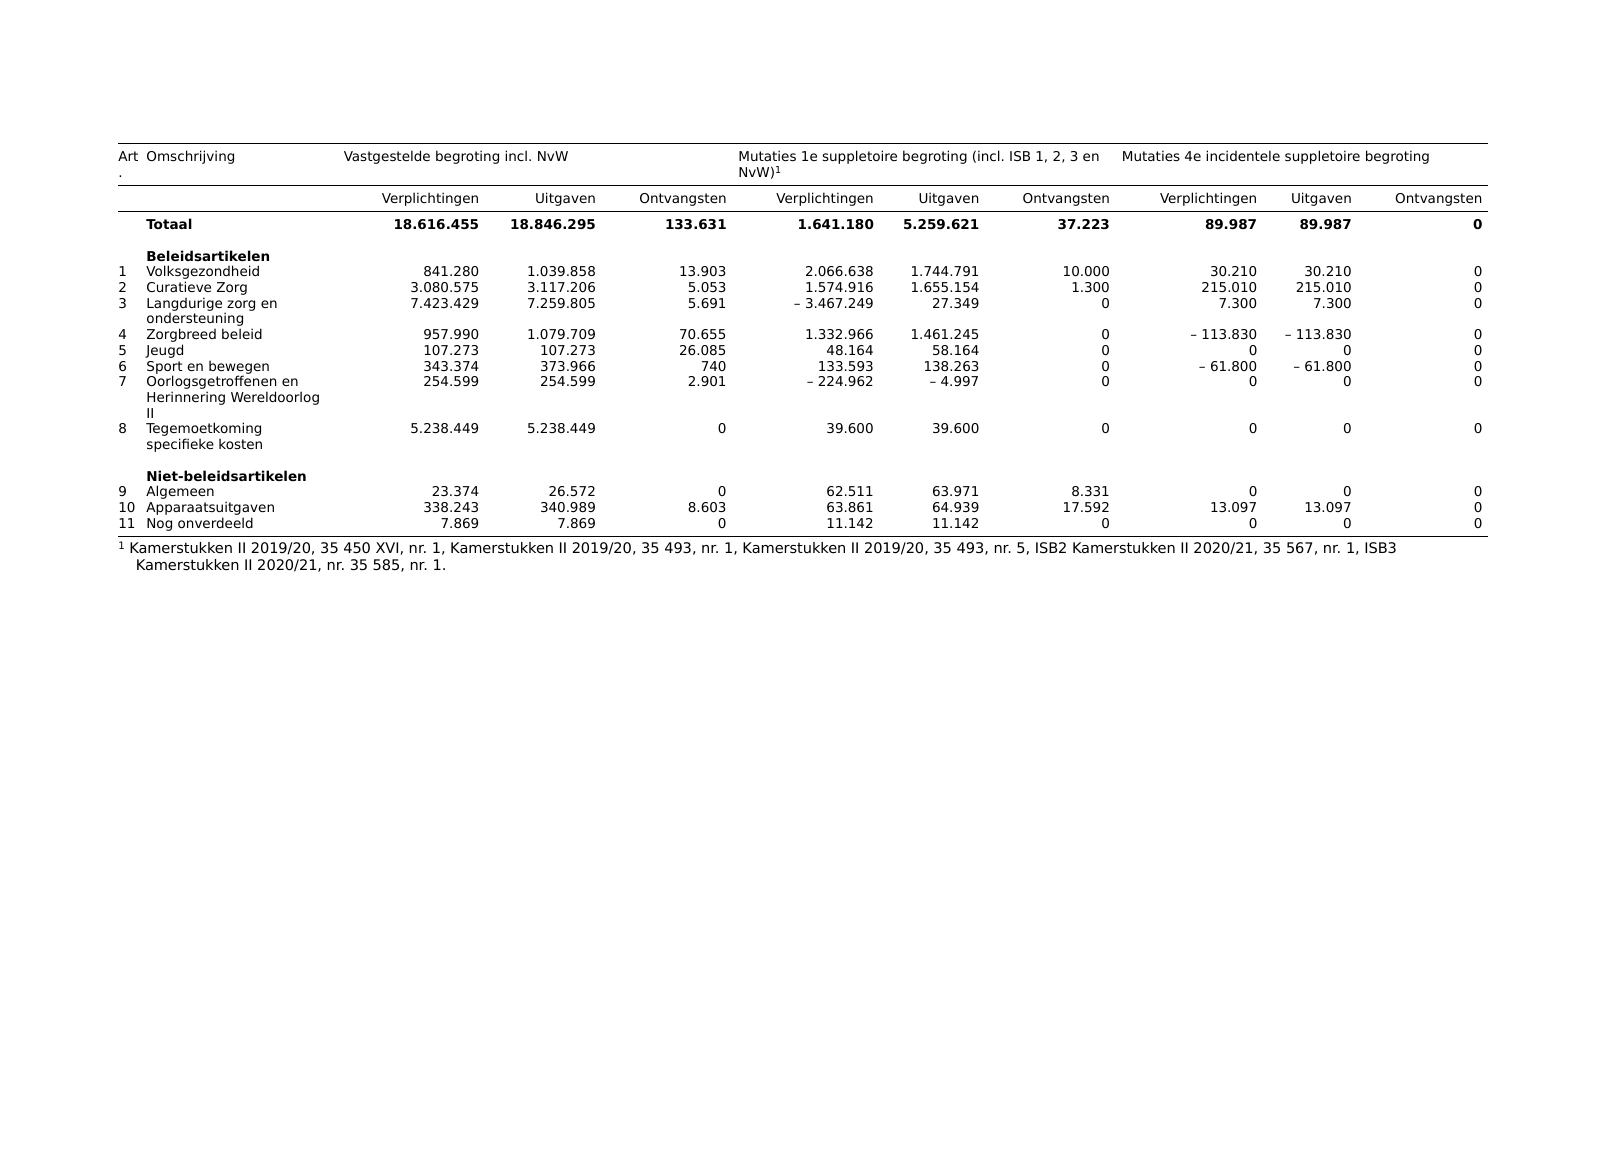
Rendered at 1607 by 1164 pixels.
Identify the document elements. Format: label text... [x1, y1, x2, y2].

table_cell [1116, 248, 1263, 264]
table_cell Jeugd [140, 343, 338, 358]
table_cell [602, 469, 732, 484]
table_cell Uitgaven [1263, 186, 1357, 211]
table_cell 740 [602, 359, 732, 374]
table_cell [1358, 233, 1488, 248]
table_cell 64.939 [880, 500, 985, 516]
table_cell 0 [985, 374, 1116, 421]
table_cell Ontvangsten [985, 186, 1116, 211]
table_cell Totaal [140, 212, 338, 233]
table_cell 0 [1116, 343, 1263, 358]
table_cell 1.300 [985, 280, 1116, 296]
table_cell Ontvangsten [1358, 186, 1488, 211]
table_cell 0 [985, 327, 1116, 343]
table_cell 27.349 [880, 296, 985, 327]
table_cell 70.655 [602, 327, 732, 343]
table_cell 5 [118, 343, 140, 358]
table_header Art. [118, 144, 140, 185]
table_cell 3.080.575 [338, 280, 485, 296]
table_cell [602, 233, 732, 248]
table_cell [880, 453, 985, 468]
table_cell 7.300 [1263, 296, 1357, 327]
table_cell [140, 233, 338, 248]
table_cell 0 [1358, 359, 1488, 374]
table_cell 107.273 [485, 343, 602, 358]
table_cell Verplichtingen [732, 186, 879, 211]
table_cell 254.599 [485, 374, 602, 421]
table_cell 0 [1358, 374, 1488, 421]
table_cell 1.039.858 [485, 264, 602, 280]
table_cell Sport en bewegen [140, 359, 338, 374]
table_cell 11.142 [732, 516, 879, 536]
table_cell [118, 212, 140, 233]
table_cell 0 [1116, 421, 1263, 453]
table_cell 0 [1358, 484, 1488, 500]
table_cell 0 [1358, 296, 1488, 327]
table_cell 17.592 [985, 500, 1116, 516]
table_cell 1 Kamerstukken II 2019/20, 35 450 XVI, nr. 1, Kamerstukken II 2019/20, 35 493, nr. 1, Kamerstukken II 2019/20, 35 493, nr. 5, ISB2 Kamerstukken II 2020/21, 35 567, nr. 1, ISB3 Kamerstukken II 2020/21, nr. 35 585, nr. 1. [118, 537, 1488, 574]
table_cell [1263, 233, 1357, 248]
table_cell 1.744.791 [880, 264, 985, 280]
table_cell Uitgaven [880, 186, 985, 211]
table_cell 107.273 [338, 343, 485, 358]
table_cell 0 [602, 516, 732, 536]
table_cell 0 [1263, 516, 1357, 536]
table_cell [1116, 469, 1263, 484]
table_cell 5.238.449 [338, 421, 485, 453]
table_cell 5.691 [602, 296, 732, 327]
table_cell 8.603 [602, 500, 732, 516]
table_cell [118, 453, 140, 468]
table_cell 26.085 [602, 343, 732, 358]
table_cell 0 [1116, 516, 1263, 536]
table_cell 10.000 [985, 264, 1116, 280]
table_cell [338, 469, 485, 484]
table_cell 0 [1358, 516, 1488, 536]
table_cell 7.259.805 [485, 296, 602, 327]
table_cell [485, 248, 602, 264]
table_cell [1358, 248, 1488, 264]
table_cell [985, 248, 1116, 264]
table_cell 7.869 [338, 516, 485, 536]
table_cell 0 [985, 359, 1116, 374]
table_cell 39.600 [880, 421, 985, 453]
table_cell Verplichtingen [338, 186, 485, 211]
table_cell 48.164 [732, 343, 879, 358]
table_cell [338, 233, 485, 248]
table_cell [485, 233, 602, 248]
table_cell 957.990 [338, 327, 485, 343]
table_cell [140, 453, 338, 468]
table_cell [1116, 453, 1263, 468]
table_cell 58.164 [880, 343, 985, 358]
table_cell [1263, 453, 1357, 468]
table_cell 18.616.455 [338, 212, 485, 233]
table_cell 0 [1358, 421, 1488, 453]
table_cell 2.901 [602, 374, 732, 421]
table_cell [1358, 469, 1488, 484]
table_cell Uitgaven [485, 186, 602, 211]
table_cell 133.631 [602, 212, 732, 233]
table_cell 215.010 [1263, 280, 1357, 296]
table_header Omschrijving [140, 144, 338, 185]
table_cell [118, 469, 140, 484]
table_cell Langdurige zorg en ondersteuning [140, 296, 338, 327]
table_cell 5.238.449 [485, 421, 602, 453]
table_cell 7.300 [1116, 296, 1263, 327]
table_cell 215.010 [1116, 280, 1263, 296]
table_cell 1.574.916 [732, 280, 879, 296]
table_cell 1.079.709 [485, 327, 602, 343]
table_cell 133.593 [732, 359, 879, 374]
table_cell 13.097 [1116, 500, 1263, 516]
table_cell [118, 186, 140, 211]
table_cell [985, 469, 1116, 484]
table_cell 1.332.966 [732, 327, 879, 343]
table_cell [602, 453, 732, 468]
table_cell 0 [1263, 374, 1357, 421]
table_header Mutaties 4e incidentele suppletoire begroting [1116, 144, 1488, 185]
table_cell 89.987 [1116, 212, 1263, 233]
table_cell – 113.830 [1263, 327, 1357, 343]
table_cell [732, 453, 879, 468]
table_cell 0 [1358, 212, 1488, 233]
table_cell 4 [118, 327, 140, 343]
table_cell 7.869 [485, 516, 602, 536]
table_cell 23.374 [338, 484, 485, 500]
table_cell Zorgbreed beleid [140, 327, 338, 343]
table_cell 1.641.180 [732, 212, 879, 233]
table_cell [1263, 469, 1357, 484]
table_cell 841.280 [338, 264, 485, 280]
table_cell 1.461.245 [880, 327, 985, 343]
table_cell 3.117.206 [485, 280, 602, 296]
table_cell 9 [118, 484, 140, 500]
table_cell 10 [118, 500, 140, 516]
table_cell 13.097 [1263, 500, 1357, 516]
table_cell 373.966 [485, 359, 602, 374]
table_cell 0 [985, 516, 1116, 536]
table_cell 1.655.154 [880, 280, 985, 296]
table_cell [140, 186, 338, 211]
table_cell 0 [602, 484, 732, 500]
table_cell 30.210 [1263, 264, 1357, 280]
table_cell Nog onverdeeld [140, 516, 338, 536]
table_cell 0 [1263, 484, 1357, 500]
table_cell 254.599 [338, 374, 485, 421]
table_cell – 61.800 [1116, 359, 1263, 374]
table_cell [985, 233, 1116, 248]
table_cell 89.987 [1263, 212, 1357, 233]
table_cell 5.259.621 [880, 212, 985, 233]
table_cell [880, 248, 985, 264]
table_cell [1116, 233, 1263, 248]
table_cell – 3.467.249 [732, 296, 879, 327]
table_cell 5.053 [602, 280, 732, 296]
table_cell 138.263 [880, 359, 985, 374]
table_cell 0 [985, 421, 1116, 453]
table_cell [732, 469, 879, 484]
table_cell Tegemoetkoming specifieke kosten [140, 421, 338, 453]
table_cell Beleidsartikelen [140, 248, 338, 264]
table_cell [338, 453, 485, 468]
table_cell 7 [118, 374, 140, 421]
table_cell 11.142 [880, 516, 985, 536]
table_cell 0 [985, 343, 1116, 358]
table_cell [880, 469, 985, 484]
table_cell Algemeen [140, 484, 338, 500]
table_cell 8 [118, 421, 140, 453]
table_cell 1 [118, 264, 140, 280]
table_cell [1358, 453, 1488, 468]
table_cell 343.374 [338, 359, 485, 374]
table_cell [732, 248, 879, 264]
table_cell 0 [1358, 343, 1488, 358]
table_cell 7.423.429 [338, 296, 485, 327]
table_cell 338.243 [338, 500, 485, 516]
table_cell Curatieve Zorg [140, 280, 338, 296]
table_cell 63.971 [880, 484, 985, 500]
table_cell 0 [1116, 374, 1263, 421]
table_cell Verplichtingen [1116, 186, 1263, 211]
table_cell 0 [1358, 500, 1488, 516]
table_cell – 4.997 [880, 374, 985, 421]
table_cell – 113.830 [1116, 327, 1263, 343]
table_cell [880, 233, 985, 248]
table_cell [485, 469, 602, 484]
table_cell Volksgezondheid [140, 264, 338, 280]
table_cell 37.223 [985, 212, 1116, 233]
table_cell 13.903 [602, 264, 732, 280]
table_header Vastgestelde begroting incl. NvW [338, 144, 732, 185]
table_cell 8.331 [985, 484, 1116, 500]
table_cell 18.846.295 [485, 212, 602, 233]
table_cell Apparaatsuitgaven [140, 500, 338, 516]
table_cell 3 [118, 296, 140, 327]
table_header Mutaties 1e suppletoire begroting (incl. ISB 1, 2, 3 en NvW)1 [732, 144, 1116, 185]
table_cell [602, 248, 732, 264]
table_cell [732, 233, 879, 248]
table_cell 26.572 [485, 484, 602, 500]
table_cell 340.989 [485, 500, 602, 516]
table_cell Oorlogsgetroffenen en Herinnering Wereldoorlog II [140, 374, 338, 421]
table_cell 30.210 [1116, 264, 1263, 280]
table_cell [985, 453, 1116, 468]
table_cell 39.600 [732, 421, 879, 453]
table_cell 2 [118, 280, 140, 296]
table_cell 63.861 [732, 500, 879, 516]
table_cell 0 [985, 296, 1116, 327]
table_cell [338, 248, 485, 264]
table_cell 0 [1263, 421, 1357, 453]
table_cell – 61.800 [1263, 359, 1357, 374]
table_cell Ontvangsten [602, 186, 732, 211]
table_cell 62.511 [732, 484, 879, 500]
table_cell 0 [1358, 280, 1488, 296]
table_cell 0 [1263, 343, 1357, 358]
table_cell – 224.962 [732, 374, 879, 421]
table_cell 0 [1358, 327, 1488, 343]
table_cell 2.066.638 [732, 264, 879, 280]
table_cell [485, 453, 602, 468]
table_cell [118, 248, 140, 264]
table_cell [1263, 248, 1357, 264]
table_cell 11 [118, 516, 140, 536]
table_cell 0 [1358, 264, 1488, 280]
table_cell 6 [118, 359, 140, 374]
table_cell Niet-beleidsartikelen [140, 469, 338, 484]
table_cell [118, 233, 140, 248]
table_cell 0 [1116, 484, 1263, 500]
table_cell 0 [602, 421, 732, 453]
